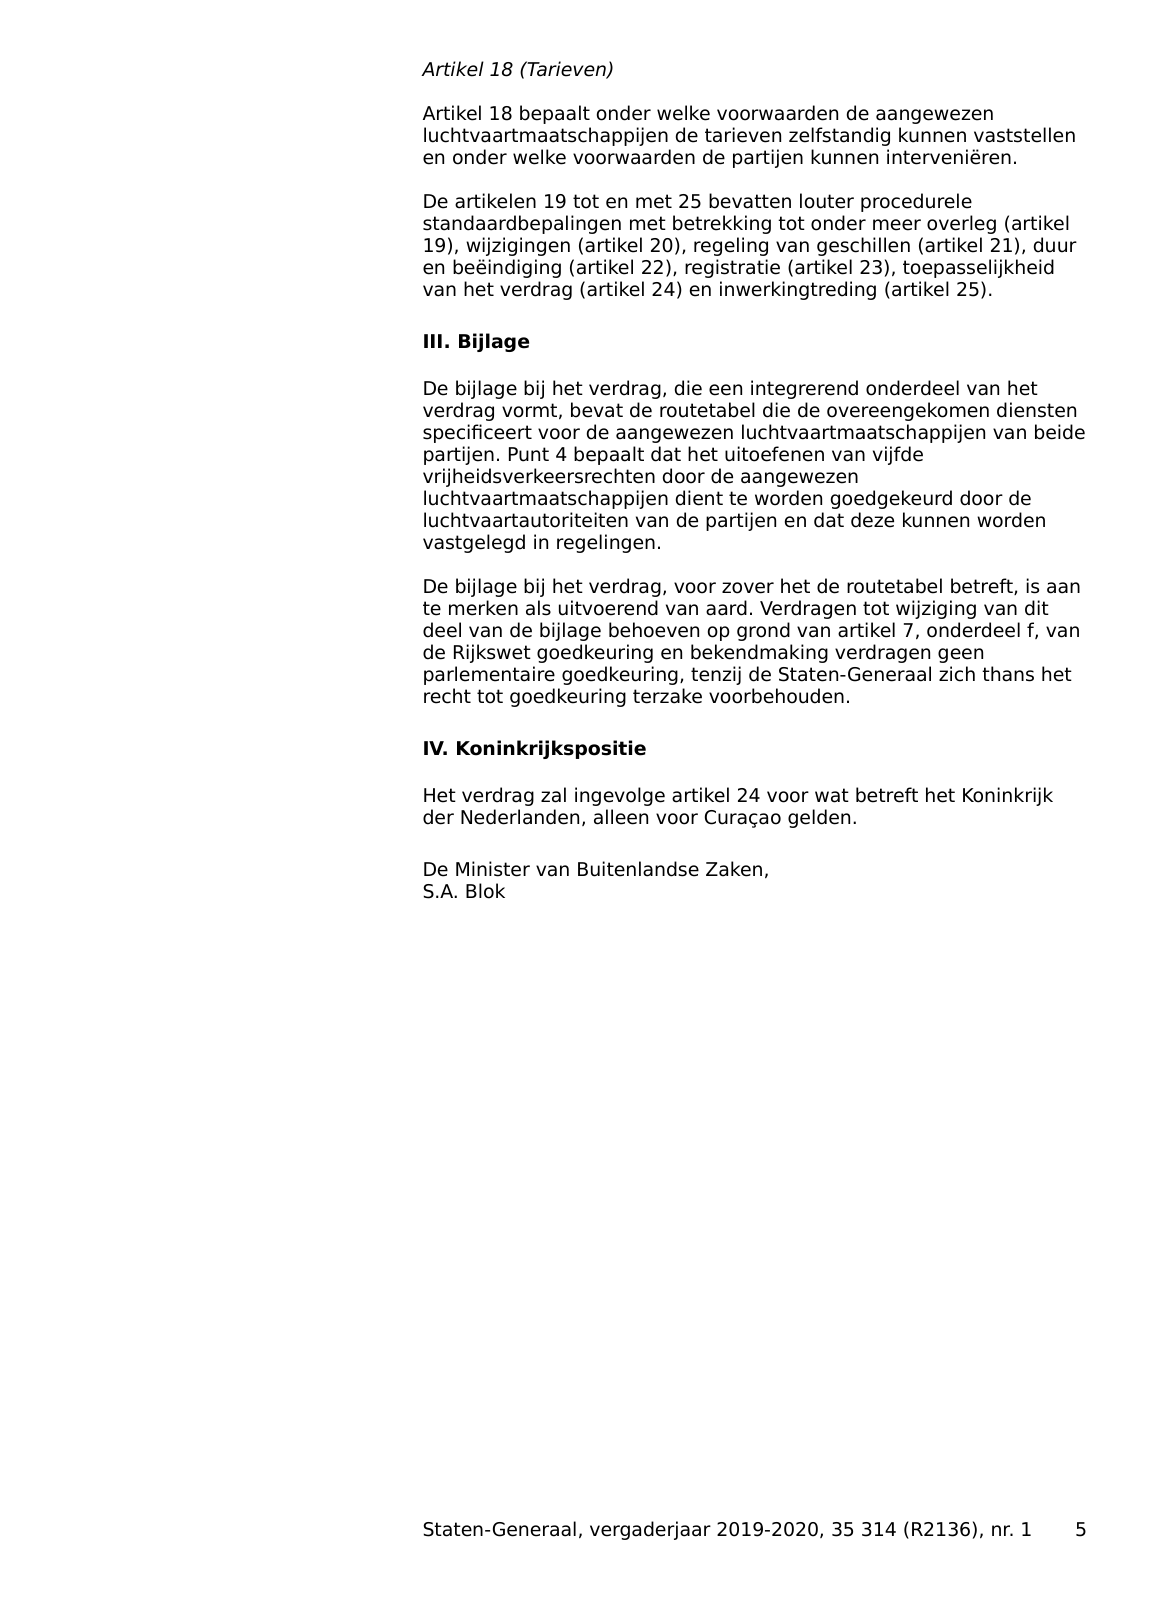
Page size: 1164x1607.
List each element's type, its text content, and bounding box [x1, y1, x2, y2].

text De Minister van Buitenlandse Zaken, S.A. Blok [422, 859, 1087, 903]
subtitle IV. Koninkrijkspositie [422, 738, 1087, 760]
text De bijlage bij het verdrag, die een integrerend onderdeel van het verdrag vormt, bevat de routetabel die de overeengekomen diensten specificeert voor de aangewezen luchtvaartmaatschappijen van beide partijen. Punt 4 bepaalt dat het uitoefenen van vijfde vrijheidsverkeersrechten door de aangewezen luchtvaartmaatschappijen dient te worden goedgekeurd door de luchtvaartautoriteiten van de partijen en dat deze kunnen worden vastgelegd in regelingen. [422, 378, 1087, 554]
text Artikel 18 bepaalt onder welke voorwaarden de aangewezen luchtvaartmaatschappijen de tarieven zelfstandig kunnen vaststellen en onder welke voorwaarden de partijen kunnen interveniëren. [422, 103, 1087, 169]
subtitle Artikel 18 (Tarieven) [422, 59, 1087, 81]
text De artikelen 19 tot en met 25 bevatten louter procedurele standaardbepalingen met betrekking tot onder meer overleg (artikel 19), wijzigingen (artikel 20), regeling van geschillen (artikel 21), duur en beëindiging (artikel 22), registratie (artikel 23), toepasselijkheid van het verdrag (artikel 24) en inwerkingtreding (artikel 25). [422, 191, 1087, 301]
subtitle III. Bijlage [422, 331, 1087, 353]
text De bijlage bij het verdrag, voor zover het de routetabel betreft, is aan te merken als uitvoerend van aard. Verdragen tot wijziging van dit deel van de bijlage behoeven op grond van artikel 7, onderdeel f, van de Rijkswet goedkeuring en bekendmaking verdragen geen parlementaire goedkeuring, tenzij de Staten-Generaal zich thans het recht tot goedkeuring terzake voorbehouden. [422, 576, 1087, 708]
text Het verdrag zal ingevolge artikel 24 voor wat betreft het Koninkrijk der Nederlanden, alleen voor Curaçao gelden. [422, 785, 1087, 829]
